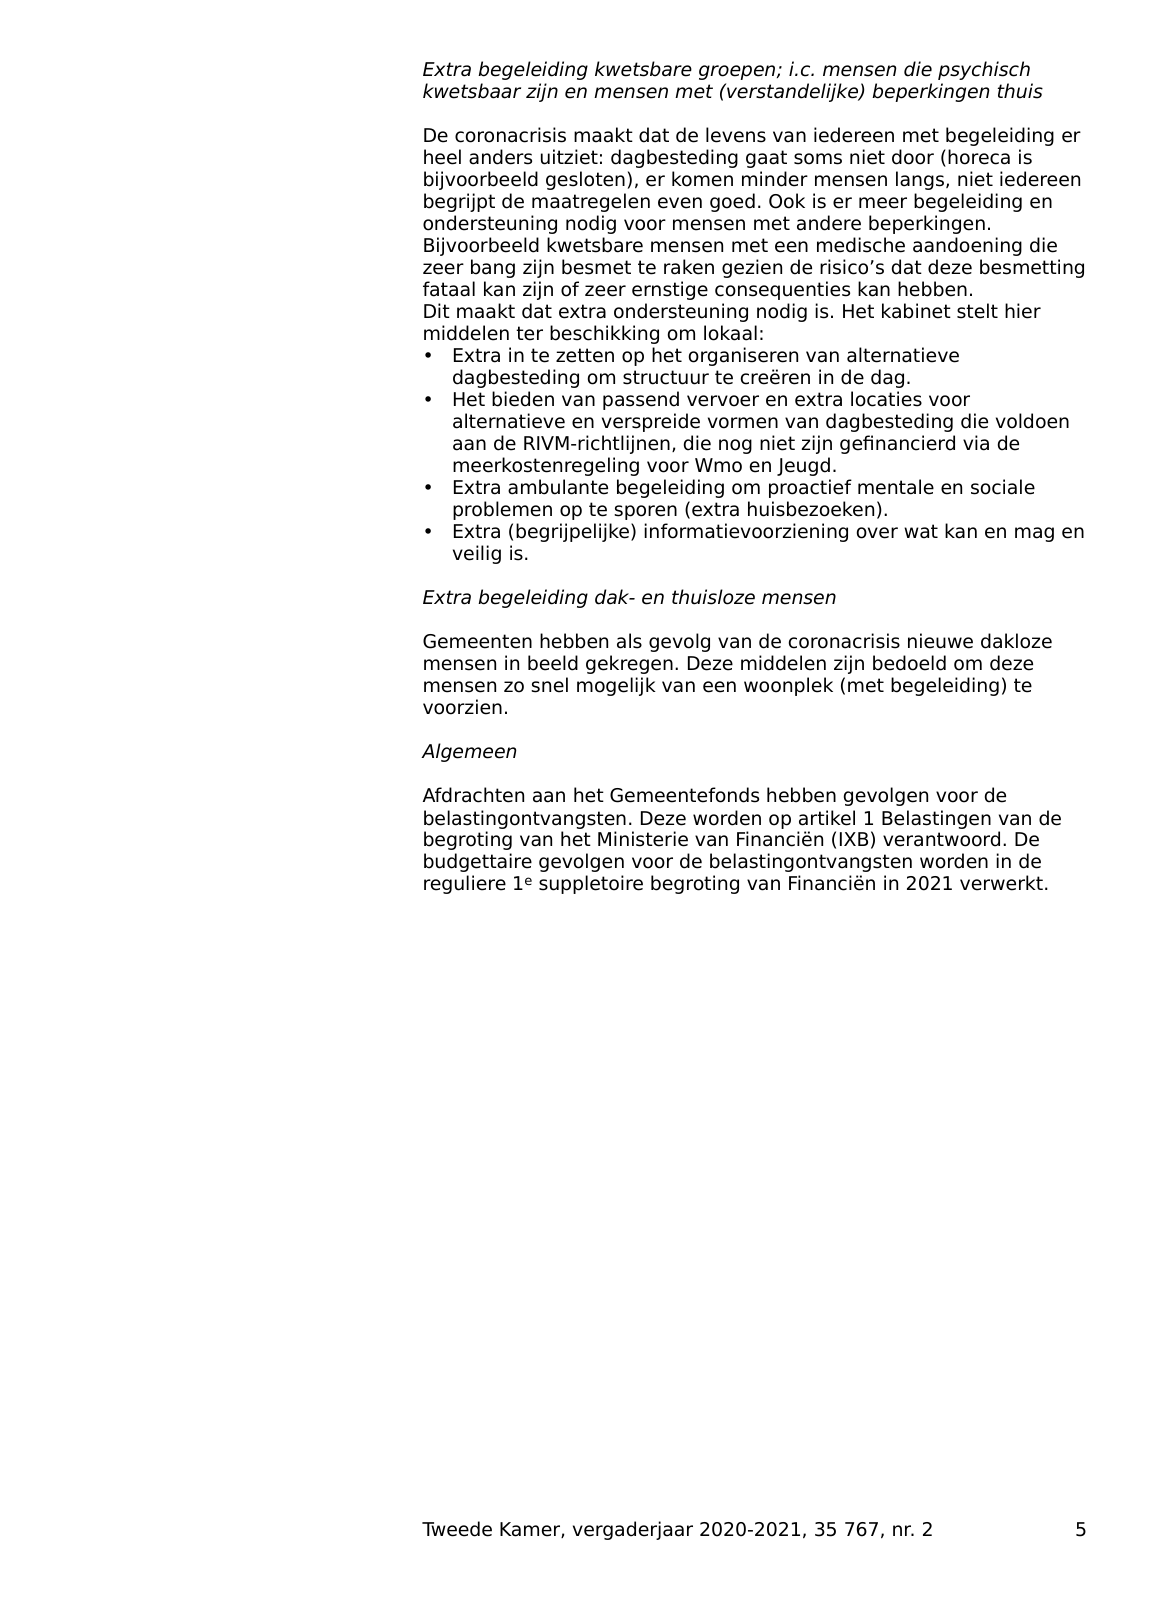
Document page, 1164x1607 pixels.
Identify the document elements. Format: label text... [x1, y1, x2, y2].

text • Extra (begrijpelijke) informatievoorziening over wat kan en mag en veilig is. [422, 521, 1087, 565]
text De coronacrisis maakt dat de levens van iedereen met begeleiding er heel anders uitziet: dagbesteding gaat soms niet door (horeca is bijvoorbeeld gesloten), er komen minder mensen langs, niet iedereen begrijpt de maatregelen even goed. Ook is er meer begeleiding en ondersteuning nodig voor mensen met andere beperkingen. Bijvoorbeeld kwetsbare mensen met een medische aandoening die zeer bang zijn besmet te raken gezien de risico’s dat deze besmetting fataal kan zijn of zeer ernstige consequenties kan hebben. [422, 125, 1087, 301]
text Dit maakt dat extra ondersteuning nodig is. Het kabinet stelt hier middelen ter beschikking om lokaal: [422, 301, 1087, 345]
subtitle Extra begeleiding dak- en thuisloze mensen [422, 587, 1087, 609]
text • Het bieden van passend vervoer en extra locaties voor alternatieve en verspreide vormen van dagbesteding die voldoen aan de RIVM-richtlijnen, die nog niet zijn gefinancierd via de meerkostenregeling voor Wmo en Jeugd. [422, 389, 1087, 477]
text Afdrachten aan het Gemeentefonds hebben gevolgen voor de belastingontvangsten. Deze worden op artikel 1 Belastingen van de begroting van het Ministerie van Financiën (IXB) verantwoord. De budgettaire gevolgen voor de belastingontvangsten worden in de reguliere 1e suppletoire begroting van Financiën in 2021 verwerkt. [422, 785, 1087, 895]
subtitle Extra begeleiding kwetsbare groepen; i.c. mensen die psychisch kwetsbaar zijn en mensen met (verstandelijke) beperkingen thuis [422, 59, 1087, 103]
text • Extra ambulante begeleiding om proactief mentale en sociale problemen op te sporen (extra huisbezoeken). [422, 477, 1087, 521]
subtitle Algemeen [422, 741, 1087, 763]
text Gemeenten hebben als gevolg van de coronacrisis nieuwe dakloze mensen in beeld gekregen. Deze middelen zijn bedoeld om deze mensen zo snel mogelijk van een woonplek (met begeleiding) te voorzien. [422, 631, 1087, 719]
text • Extra in te zetten op het organiseren van alternatieve dagbesteding om structuur te creëren in de dag. [422, 345, 1087, 389]
